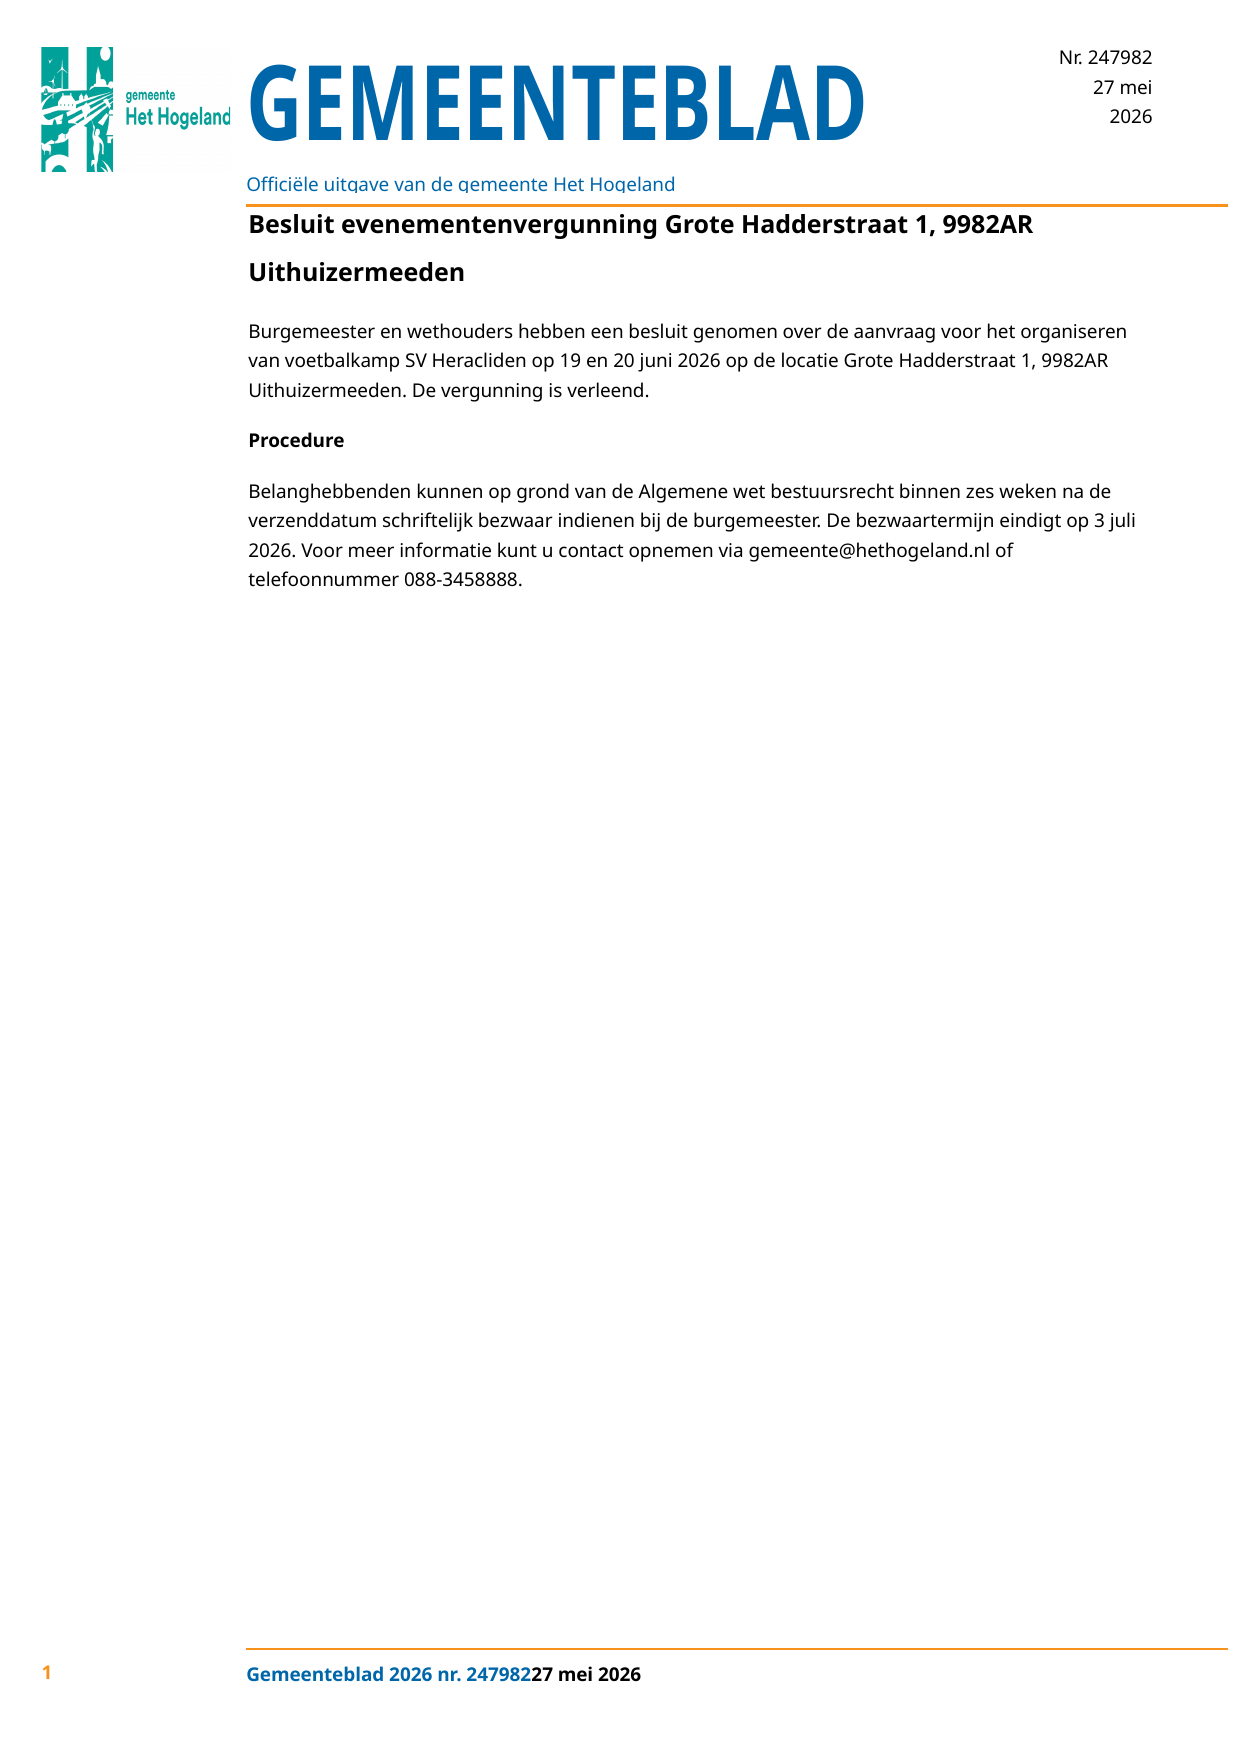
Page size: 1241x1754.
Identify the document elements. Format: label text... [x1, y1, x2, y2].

text Procedure [248, 427, 1152, 453]
picture [41, 47, 231, 172]
text Besluit evenementenvergunning Grote Hadderstraat 1, 9982AR Uithuizermeeden [248, 207, 1152, 288]
text Burgemeester en wethouders hebben een besluit genomen over de aanvraag voor het organiseren van voetbalkamp SV Heracliden op 19 en 20 juni 2026 op de locatie Grote Hadderstraat 1, 9982AR Uithuizermeeden. De vergunning is verleend. [248, 318, 1152, 403]
text Belanghebbenden kunnen op grond van de Algemene wet bestuursrecht binnen zes weken na de verzenddatum schriftelijk bezwaar indienen bij de burgemeester. De bezwaartermijn eindigt op 3 juli 2026. Voor meer informatie kunt u contact opnemen via gemeente@hethogeland.nl of telefoonnummer 088-3458888. [248, 478, 1152, 592]
